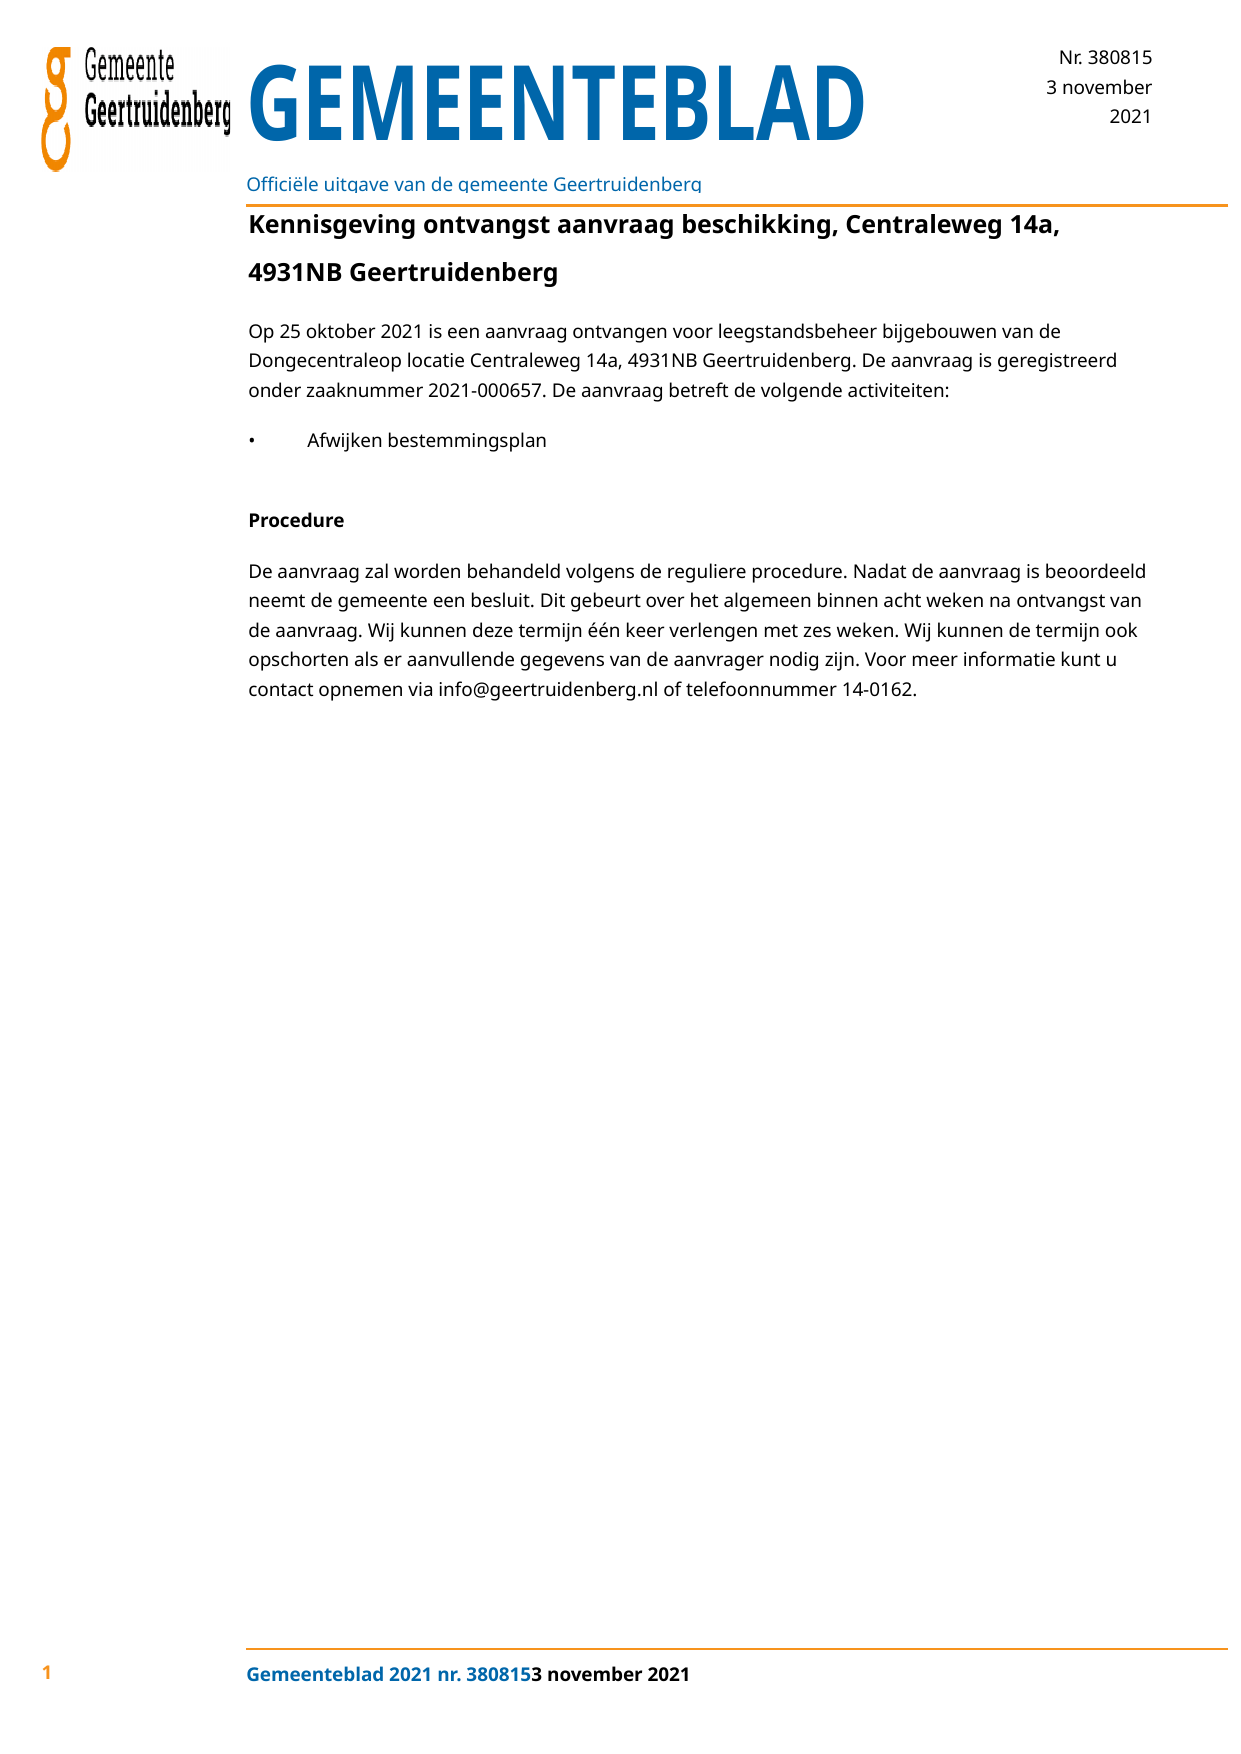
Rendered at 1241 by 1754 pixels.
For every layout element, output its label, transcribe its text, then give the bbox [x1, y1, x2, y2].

picture [41, 47, 231, 172]
text De aanvraag zal worden behandeld volgens de reguliere procedure. Nadat de aanvraag is beoordeeld neemt de gemeente een besluit. Dit gebeurt over het algemeen binnen acht weken na ontvangst van de aanvraag. Wij kunnen deze termijn één keer verlengen met zes weken. Wij kunnen de termijn ook opschorten als er aanvullende gegevens van de aanvrager nodig zijn. Voor meer informatie kunt u contact opnemen via info@geertruidenberg.nl of telefoonnummer 14-0162. [248, 558, 1152, 702]
text Procedure [248, 507, 1152, 533]
list Afwijken bestemmingsplan [248, 427, 1152, 453]
text Op 25 oktober 2021 is een aanvraag ontvangen voor leegstandsbeheer bijgebouwen van de Dongecentraleop locatie Centraleweg 14a, 4931NB Geertruidenberg. De aanvraag is geregistreerd onder zaaknummer 2021-000657. De aanvraag betreft de volgende activiteiten: [248, 318, 1152, 403]
text Kennisgeving ontvangst aanvraag beschikking, Centraleweg 14a, 4931NB Geertruidenberg [248, 207, 1152, 288]
